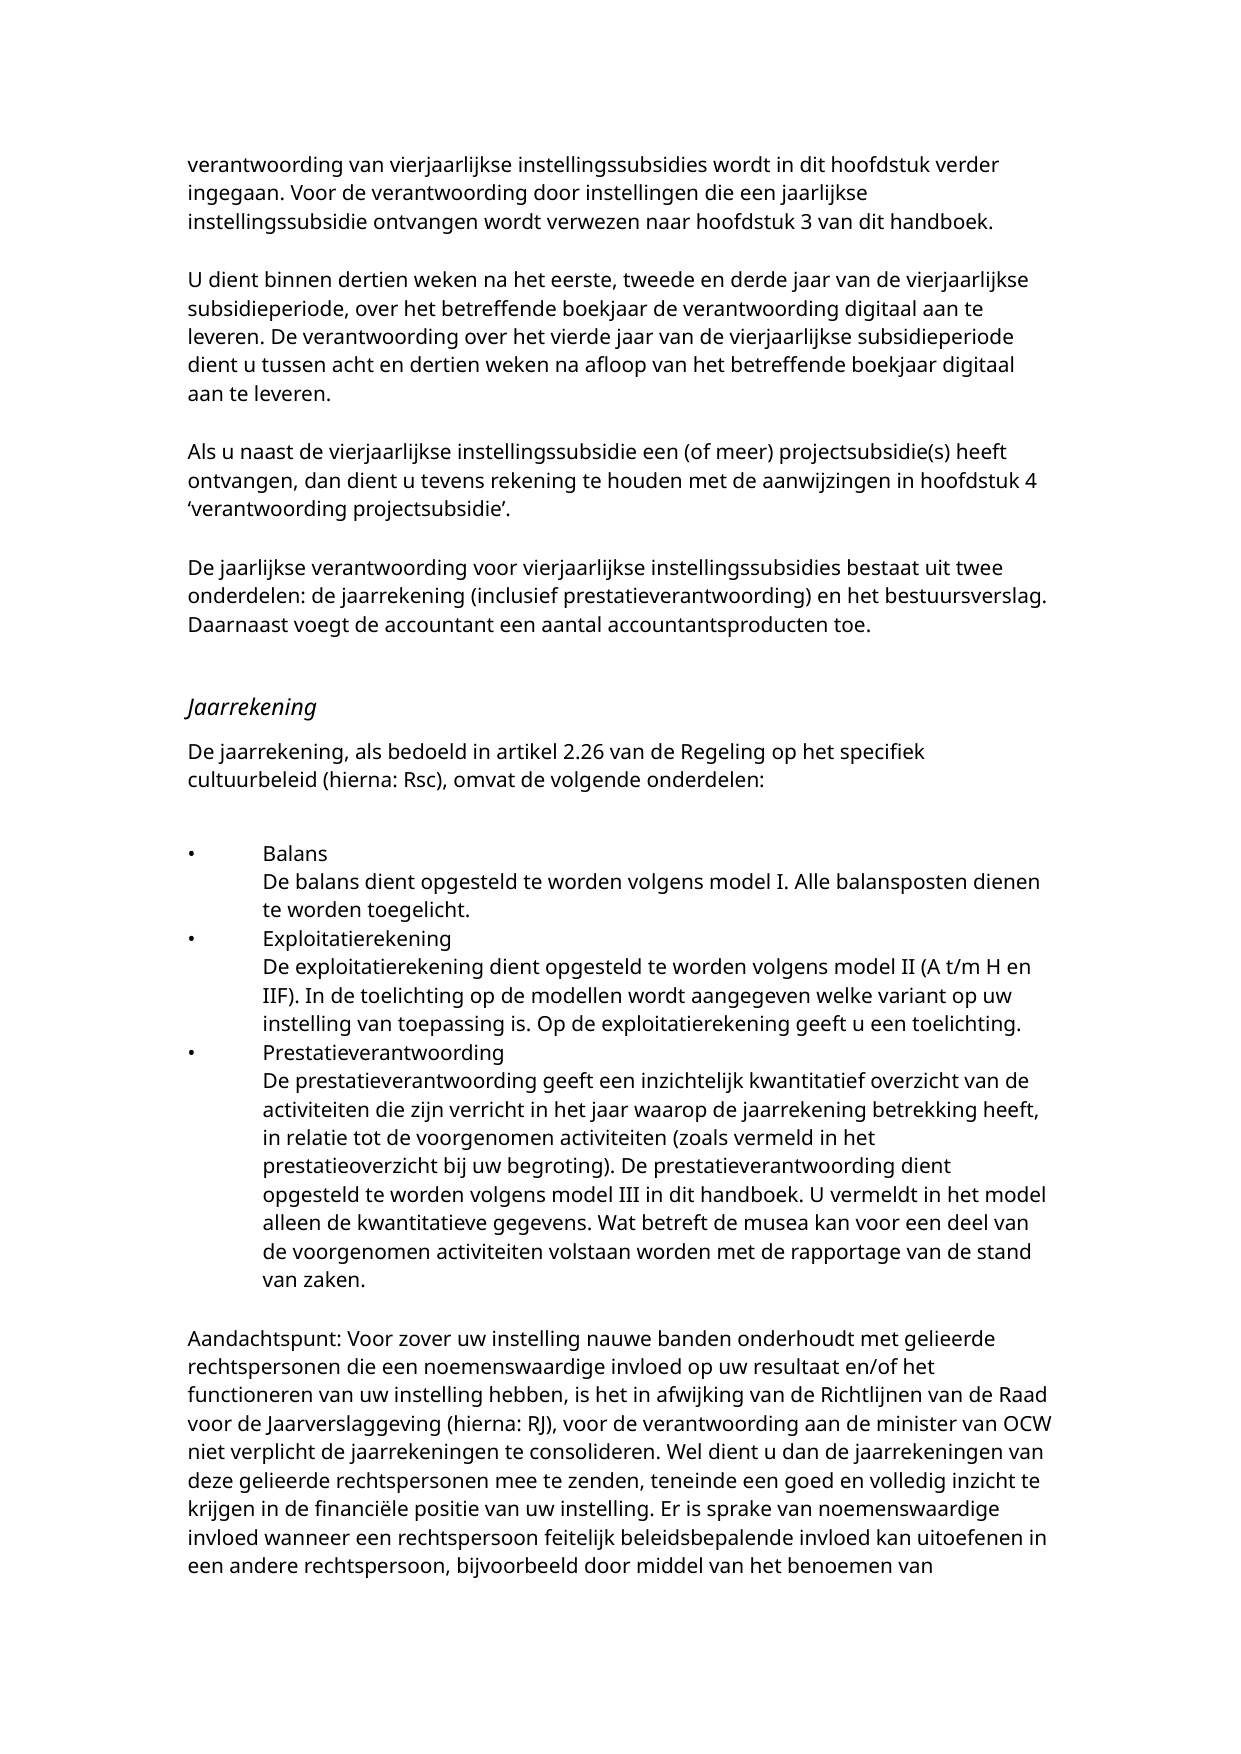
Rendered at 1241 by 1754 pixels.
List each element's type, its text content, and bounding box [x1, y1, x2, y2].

text Aandachtspunt: Voor zover uw instelling nauwe banden onderhoudt met gelieerde rechtspersonen die een noemenswaardige invloed op uw resultaat en/of het functioneren van uw instelling hebben, is het in afwijking van de Richtlijnen van de Raad voor de Jaarverslaggeving (hierna: RJ), voor de verantwoording aan de minister van OCW niet verplicht de jaarrekeningen te consolideren. Wel dient u dan de jaarrekeningen van deze gelieerde rechtspersonen mee te zenden, teneinde een goed en volledig inzicht te krijgen in de financiële positie van uw instelling. Er is sprake van noemenswaardige invloed wanneer een rechtspersoon feitelijk beleidsbepalende invloed kan uitoefenen in een andere rechtspersoon, bijvoorbeeld door middel van het benoemen van [187, 1324, 1053, 1580]
list De balans dient opgesteld te worden volgens model I. Alle balansposten dienen te worden toegelicht. [187, 867, 1053, 924]
text U dient binnen dertien weken na het eerste, tweede en derde jaar van de vierjaarlijkse subsidieperiode, over het betreffende boekjaar de verantwoording digitaal aan te leveren. De verantwoording over het vierde jaar van de vierjaarlijkse subsidieperiode dient u tussen acht en dertien weken na afloop van het betreffende boekjaar digitaal aan te leveren. [187, 265, 1053, 407]
list De exploitatierekening dient opgesteld te worden volgens model II (A t/m H en IIF). In de toelichting op de modellen wordt aangegeven welke variant op uw instelling van toepassing is. Op de exploitatierekening geeft u een toelichting. [187, 952, 1053, 1038]
subtitle Jaarrekening [187, 691, 1053, 722]
list De prestatieverantwoording geeft een inzichtelijk kwantitatief overzicht van de activiteiten die zijn verricht in het jaar waarop de jaarrekening betrekking heeft, in relatie tot de voorgenomen activiteiten (zoals vermeld in het prestatieoverzicht bij uw begroting). De prestatieverantwoording dient opgesteld te worden volgens model III in dit handboek. U vermeldt in het model alleen de kwantitatieve gegevens. Wat betreft de musea kan voor een deel van de voorgenomen activiteiten volstaan worden met de rapportage van de stand van zaken. [187, 1066, 1053, 1294]
list Balans [187, 839, 1053, 867]
text De jaarlijkse verantwoording voor vierjaarlijkse instellingssubsidies bestaat uit twee onderdelen: de jaarrekening (inclusief prestatieverantwoording) en het bestuursverslag. Daarnaast voegt de accountant een aantal accountantsproducten toe. [187, 553, 1053, 638]
text Als u naast de vierjaarlijkse instellingssubsidie een (of meer) projectsubsidie(s) heeft ontvangen, dan dient u tevens rekening te houden met de aanwijzingen in hoofdstuk 4 ‘verantwoording projectsubsidie’. [187, 437, 1053, 523]
text verantwoording van vierjaarlijkse instellingssubsidies wordt in dit hoofdstuk verder ingegaan. Voor de verantwoording door instellingen die een jaarlijkse instellingssubsidie ontvangen wordt verwezen naar hoofdstuk 3 van dit handboek. [187, 150, 1053, 235]
text De jaarrekening, als bedoeld in artikel 2.26 van de Regeling op het specifiek cultuurbeleid (hierna: Rsc), omvat de volgende onderdelen: [187, 737, 1053, 794]
list Exploitatierekening [187, 924, 1053, 952]
list Prestatieverantwoording [187, 1038, 1053, 1066]
